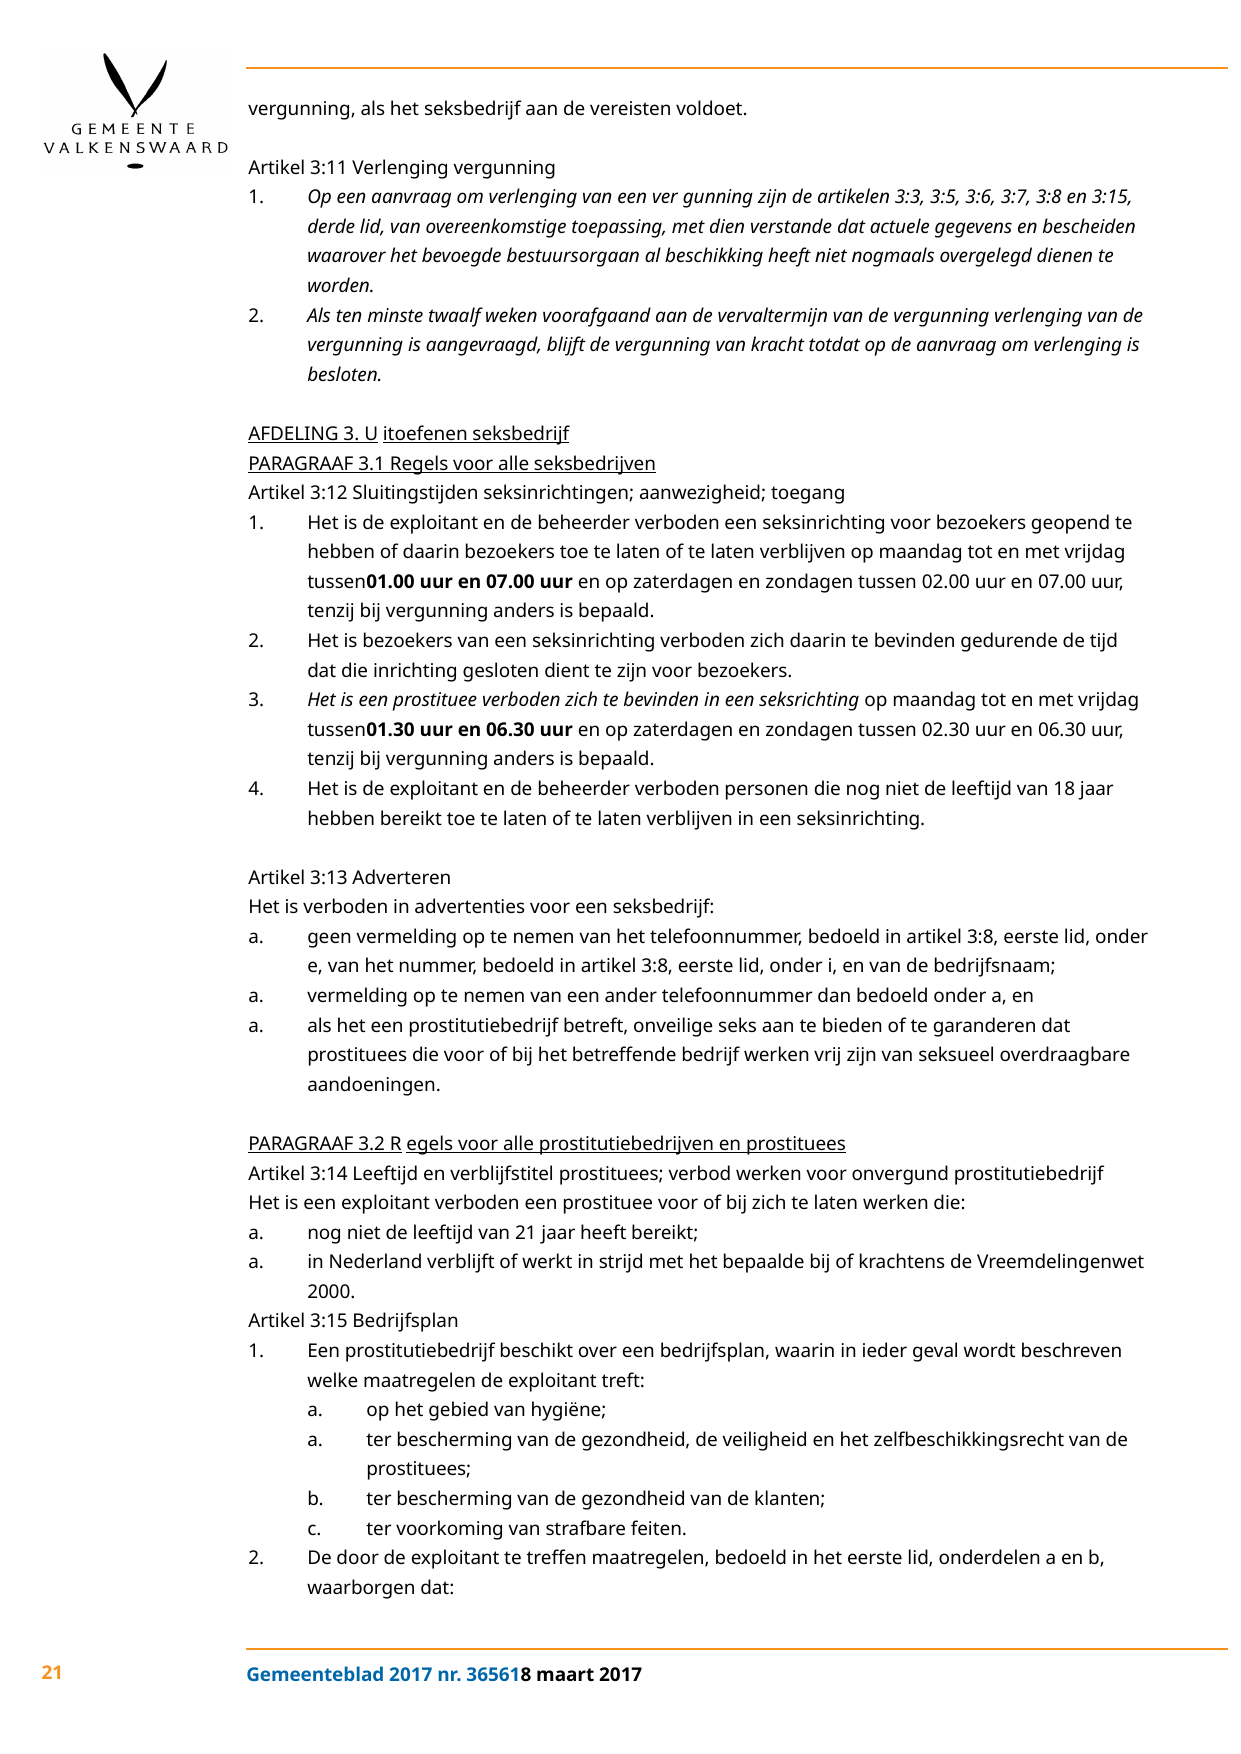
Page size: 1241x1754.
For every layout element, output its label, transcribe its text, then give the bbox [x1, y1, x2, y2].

text Artikel 3:11 Verlenging vergunning [248, 154, 1152, 180]
list ter voorkoming van strafbare feiten. [307, 1515, 1152, 1541]
list ter bescherming van de gezondheid, de veiligheid en het zelfbeschikkingsrecht van de prostituees; [307, 1426, 1152, 1481]
text Artikel 3:14 Leeftijd en verblijfstitel prostituees; verbod werken voor onvergund prostitutiebedrijf [248, 1160, 1152, 1186]
list vermelding op te nemen van een ander telefoonnummer dan bedoeld onder a, en [248, 982, 1152, 1008]
list in Nederland verblijft of werkt in strijd met het bepaalde bij of krachtens de Vreemdelingenwet 2000. [248, 1248, 1152, 1304]
list ter bescherming van de gezondheid van de klanten; [307, 1485, 1152, 1511]
list op het gebied van hygiëne; [307, 1396, 1152, 1422]
list Het is bezoekers van een seksinrichting verboden zich daarin te bevinden gedurende de tijd dat die inrichting gesloten dient te zijn voor bezoekers. [248, 627, 1152, 683]
list De door de exploitant te treffen maatregelen, bedoeld in het eerste lid, onderdelen a en b, waarborgen dat: [248, 1544, 1152, 1600]
text vergunning, als het seksbedrijf aan de vereisten voldoet. [248, 95, 1152, 121]
list als het een prostitutiebedrijf betreft, onveilige seks aan te bieden of te garanderen dat prostituees die voor of bij het betreffende bedrijf werken vrij zijn van seksueel overdraagbare aandoeningen. [248, 1012, 1152, 1097]
list nog niet de leeftijd van 21 jaar heeft bereikt; [248, 1219, 1152, 1245]
text Artikel 3:15 Bedrijfsplan [248, 1308, 1152, 1333]
list geen vermelding op te nemen van het telefoonnummer, bedoeld in artikel 3:8, eerste lid, onder e, van het nummer, bedoeld in artikel 3:8, eerste lid, onder i, en van de bedrijfsnaam; [248, 923, 1152, 978]
text Het is een exploitant verboden een prostituee voor of bij zich te laten werken die: [248, 1189, 1152, 1215]
text Artikel 3:12 Sluitingstijden seksinrichtingen; aanwezigheid; toegang [248, 479, 1152, 505]
list Als ten minste twaalf weken voorafgaand aan de vervaltermijn van de vergunning verlenging van de vergunning is aangevraagd, blijft de vergunning van kracht totdat op de aanvraag om verlenging is besloten. [248, 302, 1152, 387]
picture [41, 47, 231, 172]
text AFDELING 3. U itoefenen seksbedrijf [248, 420, 1152, 446]
list Het is een prostituee verboden zich te bevinden in een seksrichting op maandag tot en met vrijdag tussen01.30 uur en 06.30 uur en op zaterdagen en zondagen tussen 02.30 uur en 06.30 uur, tenzij bij vergunning anders is bepaald. [248, 686, 1152, 771]
list Op een aanvraag om verlenging van een ver gunning zijn de artikelen 3:3, 3:5, 3:6, 3:7, 3:8 en 3:15, derde lid, van overeenkomstige toepassing, met dien verstande dat actuele gegevens en bescheiden waarover het bevoegde bestuursorgaan al beschikking heeft niet nogmaals overgelegd dienen te worden. [248, 183, 1152, 298]
list Een prostitutiebedrijf beschikt over een bedrijfsplan, waarin in ieder geval wordt beschreven welke maatregelen de exploitant treft: [248, 1337, 1152, 1393]
list Het is de exploitant en de beheerder verboden personen die nog niet de leeftijd van 18 jaar hebben bereikt toe te laten of te laten verblijven in een seksinrichting. [248, 775, 1152, 831]
text PARAGRAAF 3.2 R egels voor alle prostitutiebedrijven en prostituees [248, 1130, 1152, 1156]
text Het is verboden in advertenties voor een seksbedrijf: [248, 893, 1152, 919]
text PARAGRAAF 3.1 Regels voor alle seksbedrijven [248, 450, 1152, 476]
list Het is de exploitant en de beheerder verboden een seksinrichting voor bezoekers geopend te hebben of daarin bezoekers toe te laten of te laten verblijven op maandag tot en met vrijdag tussen01.00 uur en 07.00 uur en op zaterdagen en zondagen tussen 02.00 uur en 07.00 uur, tenzij bij vergunning anders is bepaald. [248, 509, 1152, 623]
text Artikel 3:13 Adverteren [248, 864, 1152, 890]
